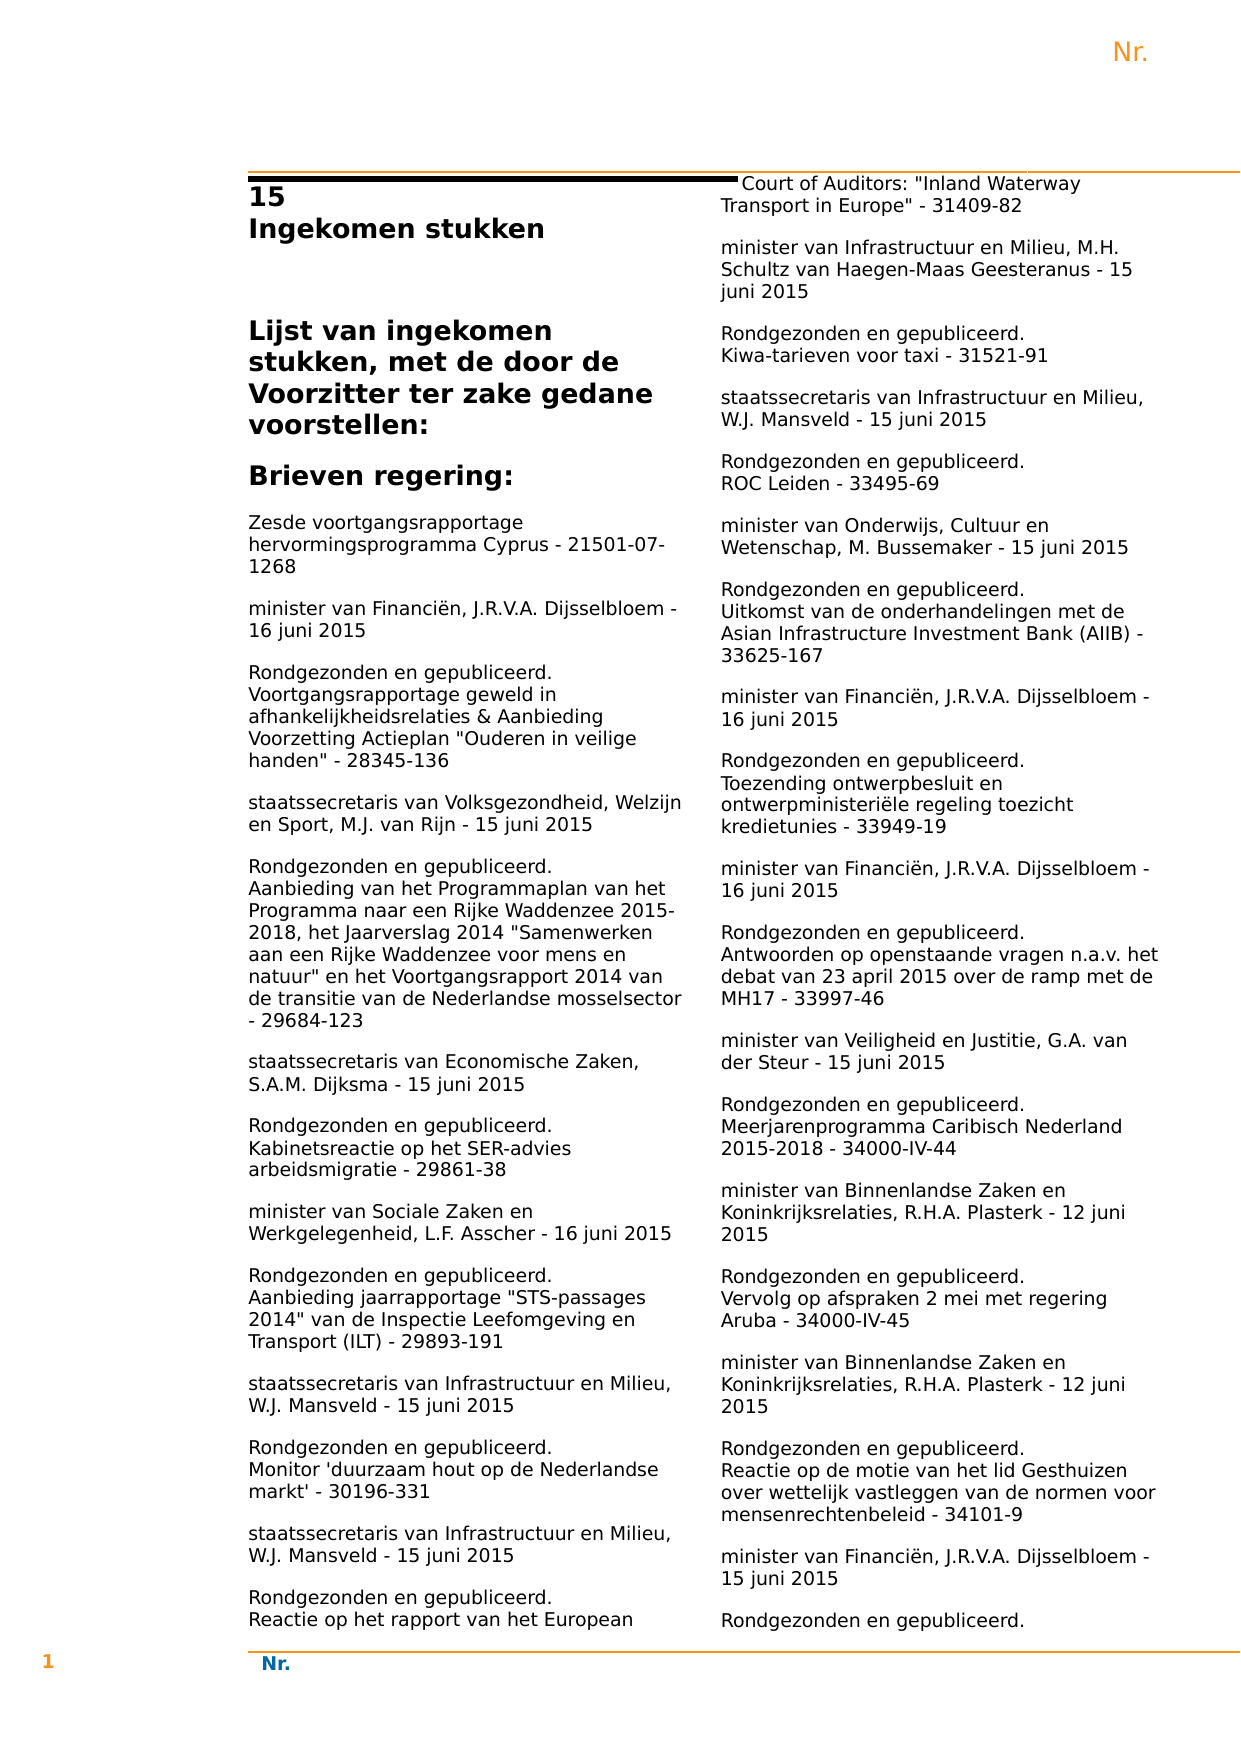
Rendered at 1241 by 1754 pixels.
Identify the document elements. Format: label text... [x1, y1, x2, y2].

text staatssecretaris van Infrastructuur en Milieu, W.J. Mansveld - 15 juni 2015 [248, 1373, 691, 1417]
text staatssecretaris van Infrastructuur en Milieu, W.J. Mansveld - 15 juni 2015 [721, 387, 1163, 431]
text Court of Auditors: "Inland Waterway Transport in Europe" - 31409-82 [721, 173, 1163, 217]
text Rondgezonden en gepubliceerd. [721, 578, 1163, 601]
title Lijst van ingekomen stukken, met de door de Voorzitter ter zake gedane voorstellen: [248, 316, 691, 441]
text minister van Veiligheid en Justitie, G.A. van der Steur - 15 juni 2015 [721, 1030, 1163, 1074]
title Brieven regering: [248, 461, 691, 492]
text Rondgezonden en gepubliceerd. [248, 856, 691, 878]
text Rondgezonden en gepubliceerd. [248, 662, 691, 684]
text minister van Binnenlandse Zaken en Koninkrijksrelaties, R.H.A. Plasterk - 12 juni 2015 [721, 1180, 1163, 1246]
text Meerjarenprogramma Caribisch Nederland 2015-2018 - 34000-IV-44 [721, 1116, 1163, 1160]
text staatssecretaris van Volksgezondheid, Welzijn en Sport, M.J. van Rijn - 15 juni 2015 [248, 792, 691, 836]
text Rondgezonden en gepubliceerd. [248, 1265, 691, 1287]
text Rondgezonden en gepubliceerd. [248, 1437, 691, 1459]
text Monitor 'duurzaam hout op de Nederlandse markt' - 30196-331 [248, 1459, 691, 1503]
text Antwoorden op openstaande vragen n.a.v. het debat van 23 april 2015 over de ramp met de MH17 - 33997-46 [721, 944, 1163, 1010]
text staatssecretaris van Economische Zaken, S.A.M. Dijksma - 15 juni 2015 [248, 1051, 691, 1095]
text Aanbieding van het Programmaplan van het Programma naar een Rijke Waddenzee 2015-2018, het Jaarverslag 2014 "Samenwerken aan een Rijke Waddenzee voor mens en natuur" en het Voortgangsrapport 2014 van de transitie van de Nederlandse mosselsector - 29684-123 [248, 878, 691, 1031]
text Toezending ontwerpbesluit en ontwerpministeriële regeling toezicht kredietunies - 33949-19 [721, 772, 1163, 838]
text Voortgangsrapportage geweld in afhankelijkheidsrelaties & Aanbieding Voorzetting Actieplan "Ouderen in veilige handen" - 28345-136 [248, 684, 691, 772]
text Aanbieding jaarrapportage "STS-passages 2014" van de Inspectie Leefomgeving en Transport (ILT) - 29893-191 [248, 1287, 691, 1353]
text Reactie op het rapport van het European [248, 1609, 691, 1631]
text Rondgezonden en gepubliceerd. [721, 451, 1163, 473]
text Rondgezonden en gepubliceerd. [248, 1115, 691, 1137]
text staatssecretaris van Infrastructuur en Milieu, W.J. Mansveld - 15 juni 2015 [248, 1523, 691, 1567]
text Reactie op de motie van het lid Gesthuizen over wettelijk vastleggen van de normen voor mensenrechtenbeleid - 34101-9 [721, 1460, 1163, 1526]
text minister van Infrastructuur en Milieu, M.H. Schultz van Haegen-Maas Geesteranus - 15 juni 2015 [721, 237, 1163, 303]
text Rondgezonden en gepubliceerd. [721, 1438, 1163, 1460]
text Rondgezonden en gepubliceerd. [721, 922, 1163, 944]
text minister van Onderwijs, Cultuur en Wetenschap, M. Bussemaker - 15 juni 2015 [721, 514, 1163, 558]
text Vervolg op afspraken 2 mei met regering Aruba - 34000-IV-45 [721, 1288, 1163, 1332]
text minister van Financiën, J.R.V.A. Dijsselbloem - 16 juni 2015 [248, 598, 691, 642]
text minister van Binnenlandse Zaken en Koninkrijksrelaties, R.H.A. Plasterk - 12 juni 2015 [721, 1352, 1163, 1418]
text Rondgezonden en gepubliceerd. [721, 1610, 1163, 1632]
text Rondgezonden en gepubliceerd. [721, 1094, 1163, 1116]
title 15 Ingekomen stukken [248, 182, 691, 244]
text Uitkomst van de onderhandelingen met de Asian Infrastructure Investment Bank (AIIB) - 33625-167 [721, 601, 1163, 666]
text minister van Financiën, J.R.V.A. Dijsselbloem - 16 juni 2015 [721, 686, 1163, 730]
text Rondgezonden en gepubliceerd. [721, 1266, 1163, 1288]
text ROC Leiden - 33495-69 [721, 473, 1163, 494]
text minister van Financiën, J.R.V.A. Dijsselbloem - 16 juni 2015 [721, 858, 1163, 902]
text Kiwa-tarieven voor taxi - 31521-91 [721, 345, 1163, 367]
text Rondgezonden en gepubliceerd. [721, 323, 1163, 345]
text Rondgezonden en gepubliceerd. [721, 750, 1163, 772]
text Kabinetsreactie op het SER-advies arbeidsmigratie - 29861-38 [248, 1137, 691, 1181]
text Rondgezonden en gepubliceerd. [248, 1587, 691, 1609]
text minister van Sociale Zaken en Werkgelegenheid, L.F. Asscher - 16 juni 2015 [248, 1201, 691, 1245]
text Zesde voortgangsrapportage hervormingsprogramma Cyprus - 21501-07-1268 [248, 512, 691, 578]
text minister van Financiën, J.R.V.A. Dijsselbloem - 15 juni 2015 [721, 1546, 1163, 1590]
